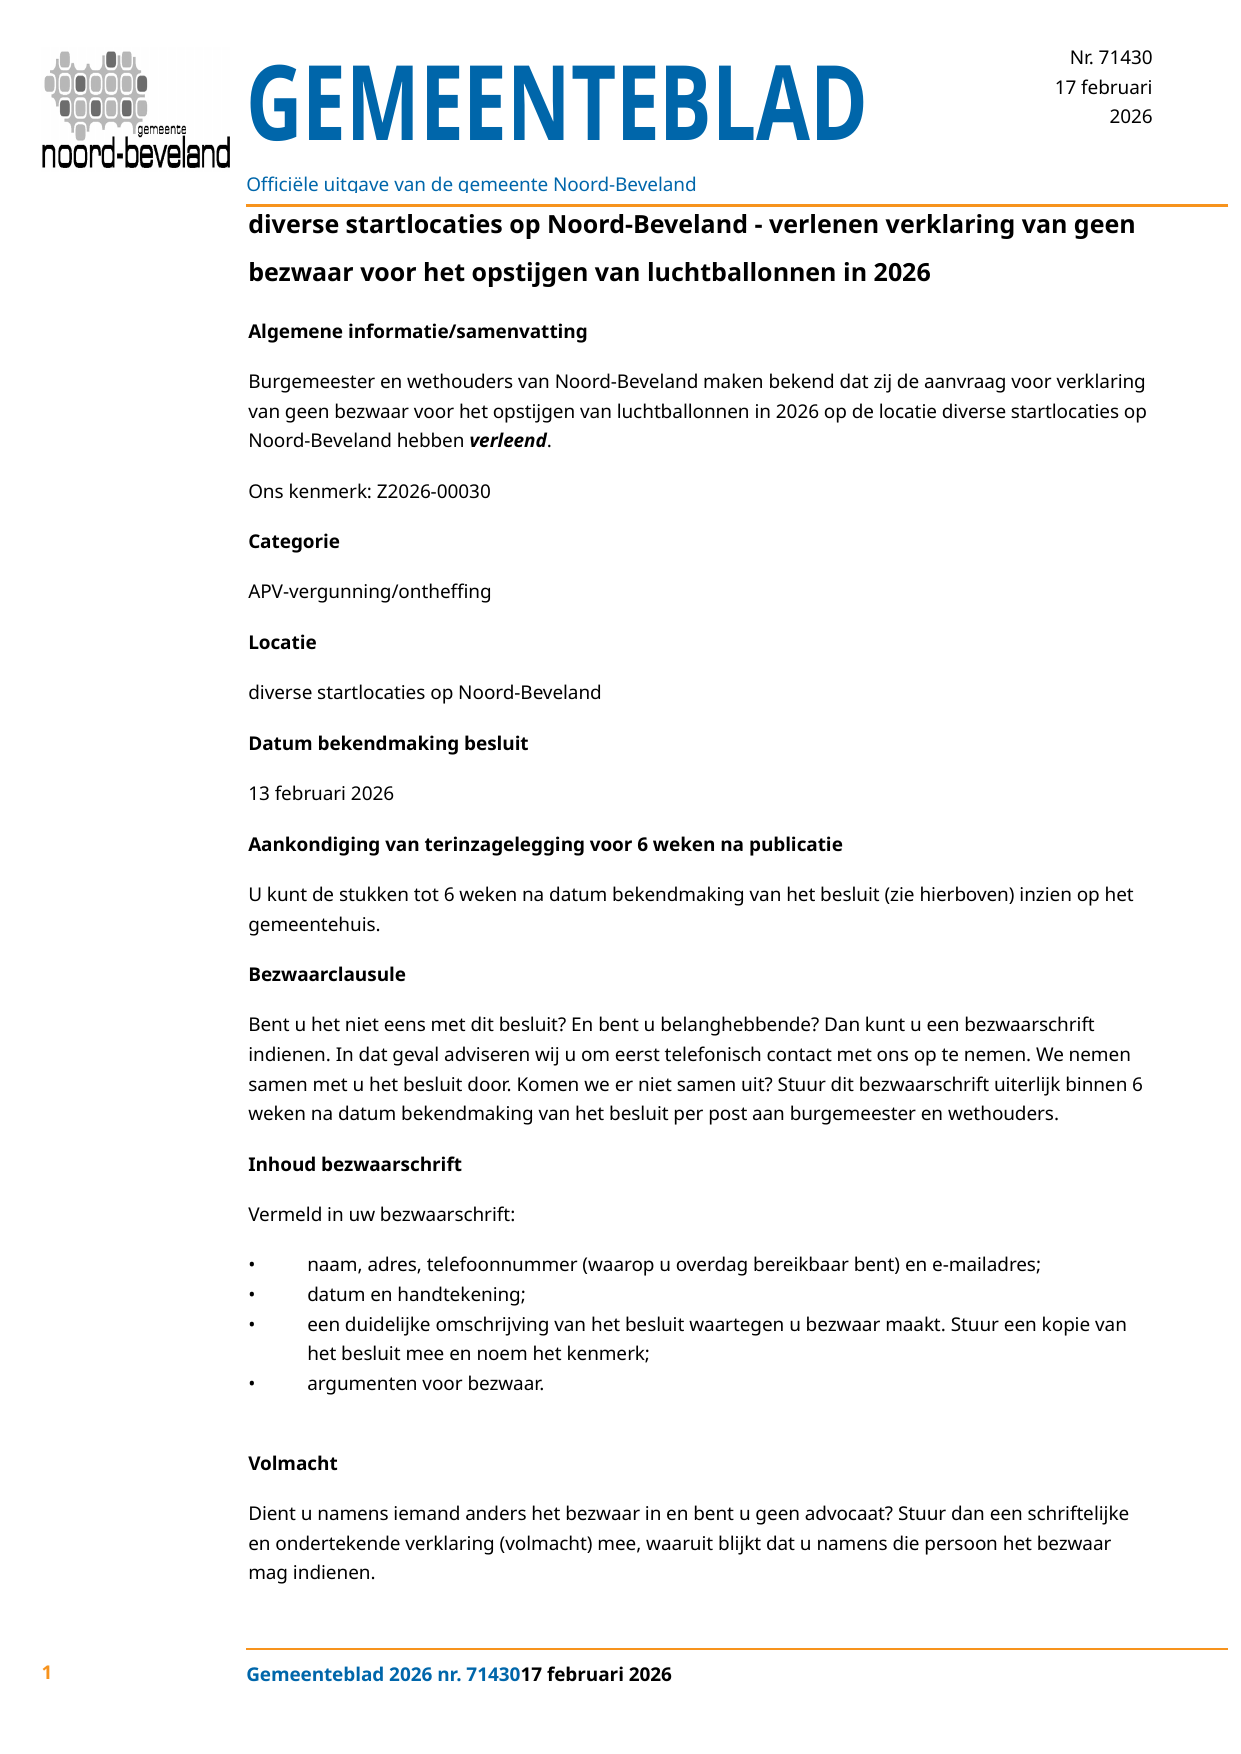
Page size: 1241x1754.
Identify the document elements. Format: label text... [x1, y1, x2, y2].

text Vermeld in uw bezwaarschrift: [248, 1201, 1152, 1227]
text APV-vergunning/ontheffing [248, 579, 1152, 604]
list argumenten voor bezwaar. [248, 1370, 1152, 1396]
text Burgemeester en wethouders van Noord-Beveland maken bekend dat zij de aanvraag voor verklaring van geen bezwaar voor het opstijgen van luchtballonnen in 2026 op de locatie diverse startlocaties op Noord-Beveland hebben verleend. [248, 368, 1152, 453]
text Dient u namens iemand anders het bezwaar in en bent u geen advocaat? Stuur dan een schriftelijke en ondertekende verklaring (volmacht) mee, waaruit blijkt dat u namens die persoon het bezwaar mag indienen. [248, 1500, 1152, 1585]
text Inhoud bezwaarschrift [248, 1151, 1152, 1177]
picture [41, 47, 231, 172]
text 13 februari 2026 [248, 780, 1152, 806]
text Volmacht [248, 1450, 1152, 1476]
text Ons kenmerk: Z2026-00030 [248, 478, 1152, 504]
text Bent u het niet eens met dit besluit? En bent u belanghebbende? Dan kunt u een bezwaarschrift indienen. In dat geval adviseren wij u om eerst telefonisch contact met ons op te nemen. We nemen samen met u het besluit door. Komen we er niet samen uit? Stuur dit bezwaarschrift uiterlijk binnen 6 weken na datum bekendmaking van het besluit per post aan burgemeester en wethouders. [248, 1012, 1152, 1126]
text Datum bekendmaking besluit [248, 730, 1152, 756]
text Bezwaarclausule [248, 961, 1152, 987]
text diverse startlocaties op Noord-Beveland - verlenen verklaring van geen bezwaar voor het opstijgen van luchtballonnen in 2026 [248, 207, 1152, 288]
list datum en handtekening; [248, 1281, 1152, 1307]
text Algemene informatie/samenvatting [248, 318, 1152, 344]
text Aankondiging van terinzagelegging voor 6 weken na publicatie [248, 831, 1152, 857]
text U kunt de stukken tot 6 weken na datum bekendmaking van het besluit (zie hierboven) inzien op het gemeentehuis. [248, 881, 1152, 937]
text Locatie [248, 629, 1152, 655]
list een duidelijke omschrijving van het besluit waartegen u bezwaar maakt. Stuur een kopie van het besluit mee en noem het kenmerk; [248, 1311, 1152, 1366]
text diverse startlocaties op Noord-Beveland [248, 679, 1152, 705]
list naam, adres, telefoonnummer (waarop u overdag bereikbaar bent) en e-mailadres; [248, 1252, 1152, 1277]
text Categorie [248, 528, 1152, 554]
